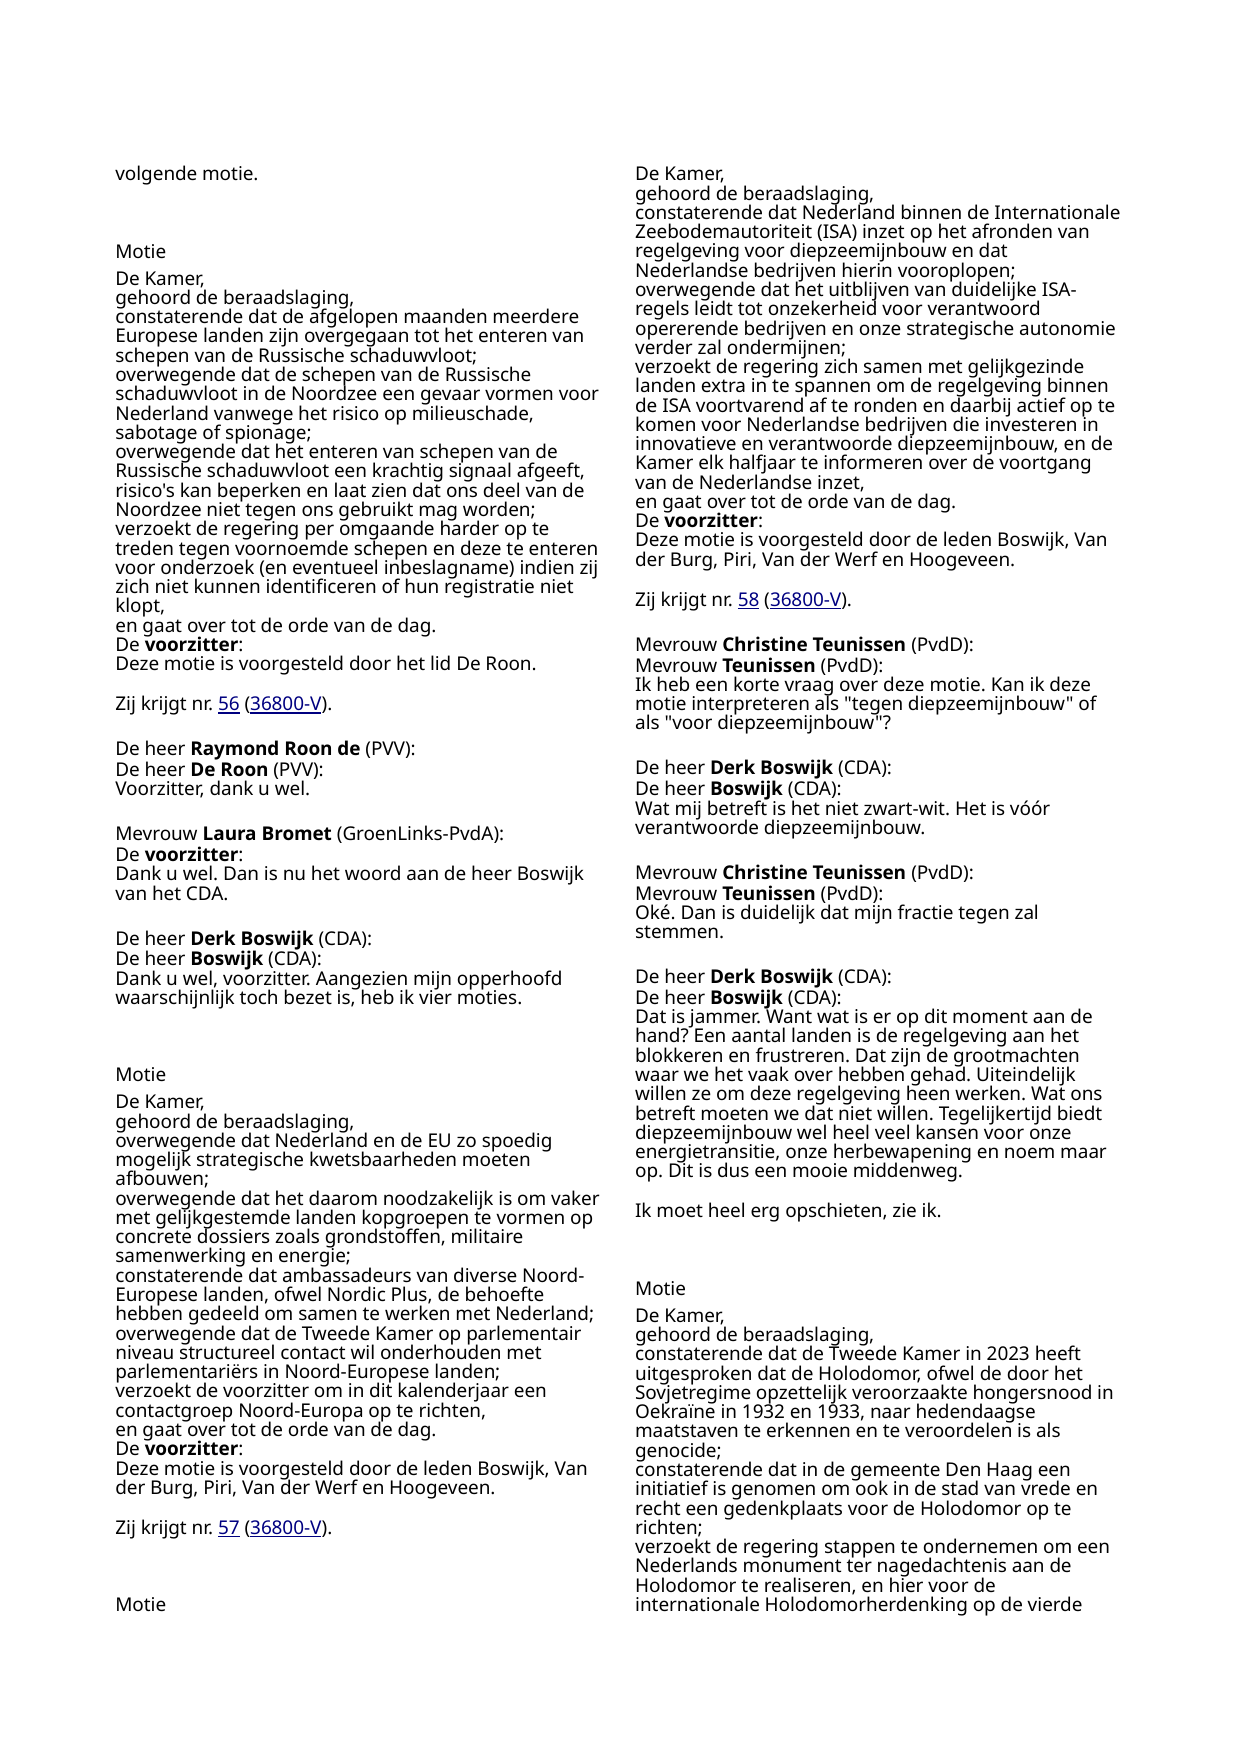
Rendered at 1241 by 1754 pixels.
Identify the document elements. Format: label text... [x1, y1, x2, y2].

text De heer Boswijk (CDA): [635, 989, 1125, 1008]
text De Kamer, [115, 270, 605, 289]
text De heer Derk Boswijk (CDA): [635, 754, 1125, 780]
text Deze motie is voorgesteld door de leden Boswijk, Van der Burg, Piri, Van der Werf en Hoogeveen. [115, 1459, 605, 1498]
text verzoekt de regering stappen te ondernemen om een Nederlands monument ter nagedachtenis aan de Holodomor te realiseren, en hier voor de internationale Holodomorherdenking op de vierde [635, 1538, 1125, 1615]
text De Kamer, [635, 165, 1125, 184]
text constaterende dat de Tweede Kamer in 2023 heeft uitgesproken dat de Holodomor, ofwel de door het Sovjetregime opzettelijk veroorzaakte hongersnood in Oekraïne in 1932 en 1933, naar hedendaagse maatstaven te erkennen en te veroordelen is als genocide; [635, 1345, 1125, 1461]
text constaterende dat in de gemeente Den Haag een initiatief is genomen om ook in de stad van vrede en recht een gedenkplaats voor de Holodomor op te richten; [635, 1461, 1125, 1538]
text De heer Boswijk (CDA): [635, 780, 1125, 799]
text De heer Derk Boswijk (CDA): [115, 925, 605, 950]
text De voorzitter: [115, 1440, 605, 1459]
text Motie [115, 1062, 605, 1087]
text Deze motie is voorgesteld door het lid De Roon. [115, 655, 605, 674]
text De voorzitter: [115, 636, 605, 655]
text overwegende dat de Tweede Kamer op parlementair niveau structureel contact wil onderhouden met parlementariërs in Noord-Europese landen; [115, 1324, 605, 1382]
text constaterende dat Nederland binnen de Internationale Zeebodemautoriteit (ISA) inzet op het afronden van regelgeving voor diepzeemijnbouw en dat Nederlandse bedrijven hierin vooroplopen; [635, 204, 1125, 281]
text De heer Derk Boswijk (CDA): [635, 963, 1125, 989]
text Zij krijgt nr. 57 (36800-V). [115, 1519, 605, 1538]
text Mevrouw Christine Teunissen (PvdD): [635, 859, 1125, 884]
text Mevrouw Teunissen (PvdD): [635, 657, 1125, 676]
text verzoekt de regering zich samen met gelijkgezinde landen extra in te spannen om de regelgeving binnen de ISA voortvarend af te ronden en daarbij actief op te komen voor Nederlandse bedrijven die investeren in innovatieve en verantwoorde diepzeemijnbouw, en de Kamer elk halfjaar te informeren over de voortgang van de Nederlandse inzet, [635, 358, 1125, 493]
text De voorzitter: [635, 512, 1125, 531]
text De Kamer, [115, 1093, 605, 1113]
text Mevrouw Christine Teunissen (PvdD): [635, 631, 1125, 657]
text Ik moet heel erg opschieten, zie ik. [635, 1202, 1125, 1222]
text Motie [115, 1591, 605, 1617]
text Zij krijgt nr. 58 (36800-V). [635, 591, 1125, 610]
text verzoekt de regering per omgaande harder op te treden tegen voornoemde schepen en deze te enteren voor onderzoek (en eventueel inbeslagname) indien zij zich niet kunnen identificeren of hun registratie niet klopt, [115, 520, 605, 617]
text De voorzitter: [115, 846, 605, 865]
text overwegende dat het uitblijven van duidelijke ISA-regels leidt tot onzekerheid voor verantwoord opererende bedrijven en onze strategische autonomie verder zal ondermijnen; [635, 281, 1125, 358]
text De heer De Roon (PVV): [115, 761, 605, 780]
text De heer Raymond Roon de (PVV): [115, 735, 605, 761]
text overwegende dat het enteren van schepen van de Russische schaduwvloot een krachtig signaal afgeeft, risico's kan beperken en laat zien dat ons deel van de Noordzee niet tegen ons gebruikt mag worden; [115, 443, 605, 520]
text Oké. Dan is duidelijk dat mijn fractie tegen zal stemmen. [635, 904, 1125, 942]
text Dat is jammer. Want wat is er op dit moment aan de hand? Een aantal landen is de regelgeving aan het blokkeren en frustreren. Dat zijn de grootmachten waar we het vaak over hebben gehad. Uiteindelijk willen ze om deze regelgeving heen werken. Wat ons betreft moeten we dat niet willen. Tegelijkertijd biedt diepzeemijnbouw wel heel veel kansen voor onze energietransitie, onze herbewapening en noem maar op. Dit is dus een mooie middenweg. [635, 1008, 1125, 1182]
text Mevrouw Teunissen (PvdD): [635, 884, 1125, 904]
text gehoord de beraadslaging, [115, 1113, 605, 1132]
text Dank u wel. Dan is nu het woord aan de heer Boswijk van het CDA. [115, 865, 605, 904]
text Wat mij betreft is het niet zwart-wit. Het is vóór verantwoorde diepzeemijnbouw. [635, 799, 1125, 838]
text constaterende dat ambassadeurs van diverse Noord-Europese landen, ofwel Nordic Plus, de behoefte hebben gedeeld om samen te werken met Nederland; [115, 1267, 605, 1324]
text Deze motie is voorgesteld door de leden Boswijk, Van der Burg, Piri, Van der Werf en Hoogeveen. [635, 531, 1125, 570]
text en gaat over tot de orde van de dag. [115, 617, 605, 636]
text Ik heb een korte vraag over deze motie. Kan ik deze motie interpreteren als "tegen diepzeemijnbouw" of als "voor diepzeemijnbouw"? [635, 676, 1125, 734]
text verzoekt de voorzitter om in dit kalenderjaar een contactgroep Noord-Europa op te richten, [115, 1382, 605, 1421]
text gehoord de beraadslaging, [635, 1326, 1125, 1345]
text Voorzitter, dank u wel. [115, 780, 605, 799]
text overwegende dat de schepen van de Russische schaduwvloot in de Noordzee een gevaar vormen voor Nederland vanwege het risico op milieuschade, sabotage of spionage; [115, 366, 605, 443]
text volgende motie. [115, 165, 605, 184]
text Dank u wel, voorzitter. Aangezien mijn opperhoofd waarschijnlijk toch bezet is, heb ik vier moties. [115, 970, 605, 1008]
text gehoord de beraadslaging, [635, 184, 1125, 204]
text constaterende dat de afgelopen maanden meerdere Europese landen zijn overgegaan tot het enteren van schepen van de Russische schaduwvloot; [115, 308, 605, 366]
text overwegende dat Nederland en de EU zo spoedig mogelijk strategische kwetsbaarheden moeten afbouwen; [115, 1132, 605, 1190]
text De heer Boswijk (CDA): [115, 950, 605, 970]
text Zij krijgt nr. 56 (36800-V). [115, 695, 605, 714]
text De Kamer, [635, 1307, 1125, 1326]
text overwegende dat het daarom noodzakelijk is om vaker met gelijkgestemde landen kopgroepen te vormen op concrete dossiers zoals grondstoffen, militaire samenwerking en energie; [115, 1190, 605, 1267]
text en gaat over tot de orde van de dag. [635, 493, 1125, 512]
text Motie [115, 238, 605, 264]
text Motie [635, 1275, 1125, 1301]
text gehoord de beraadslaging, [115, 289, 605, 308]
text Mevrouw Laura Bromet (GroenLinks-PvdA): [115, 820, 605, 846]
text en gaat over tot de orde van de dag. [115, 1421, 605, 1440]
